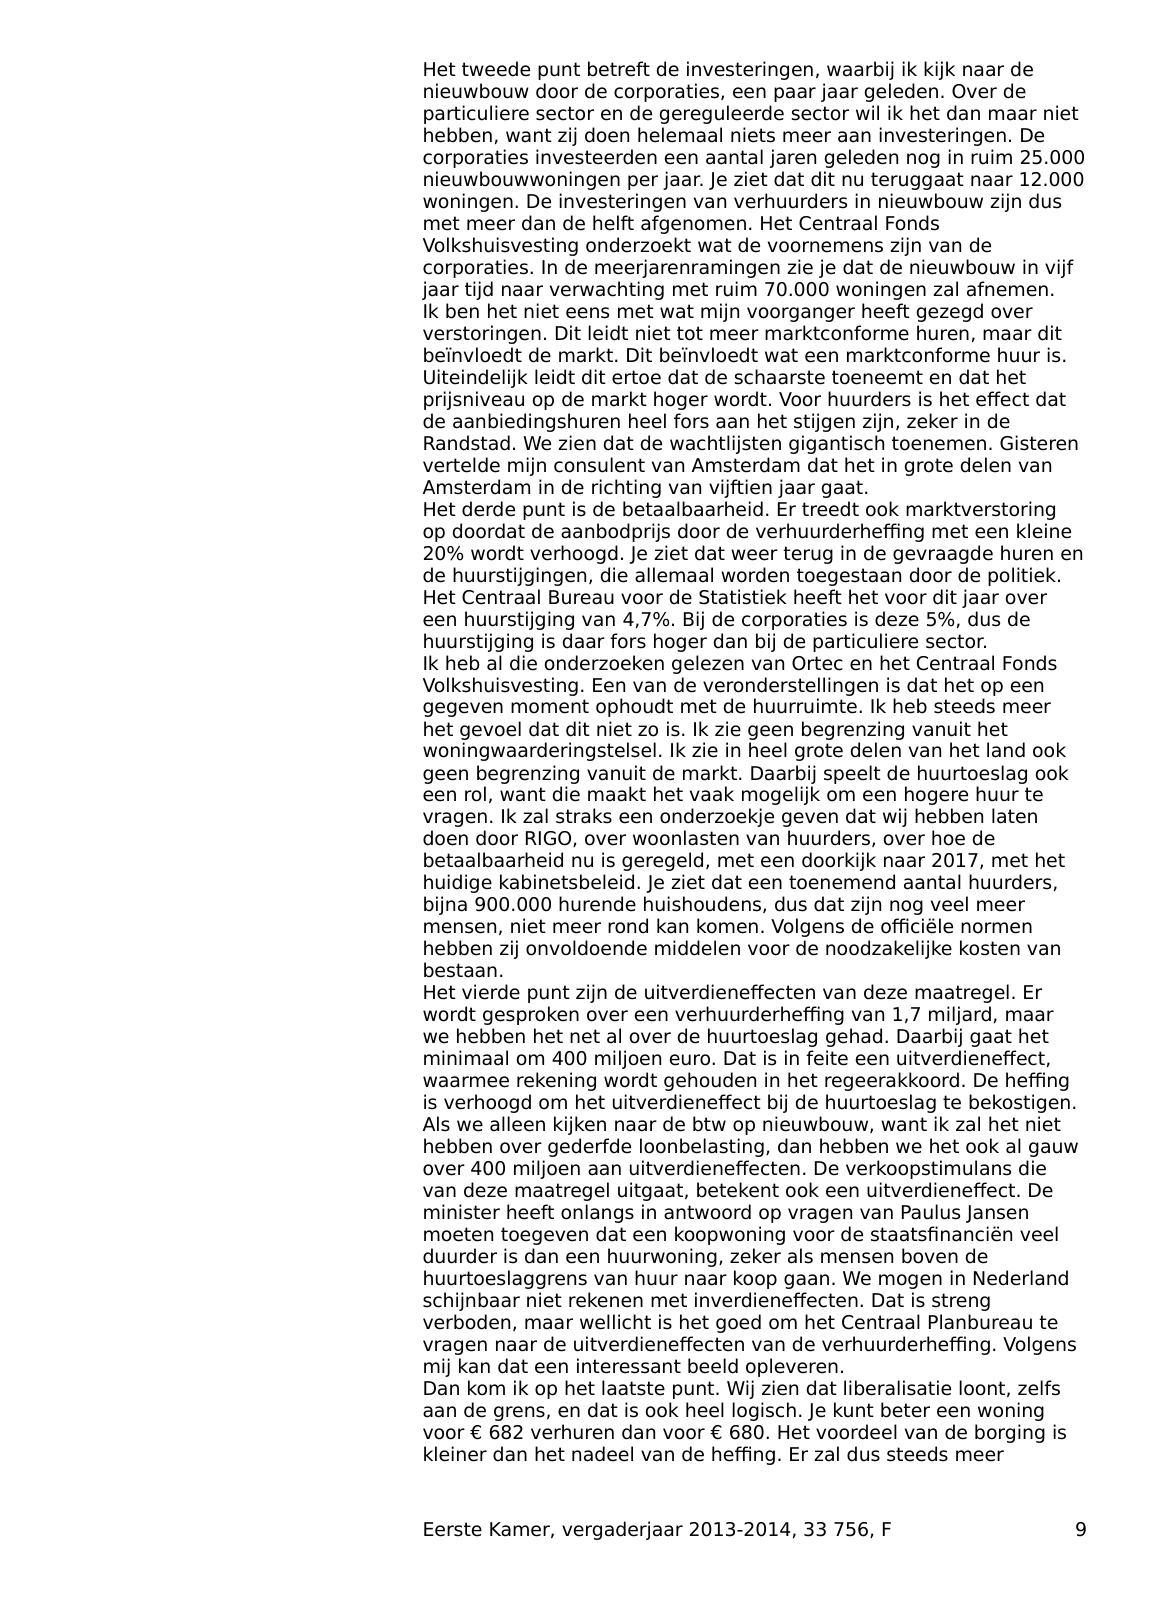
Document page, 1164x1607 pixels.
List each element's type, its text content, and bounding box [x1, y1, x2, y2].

text Ik heb al die onderzoeken gelezen van Ortec en het Centraal Fonds Volkshuisvesting. Een van de veronderstellingen is dat het op een gegeven moment ophoudt met de huurruimte. Ik heb steeds meer het gevoel dat dit niet zo is. Ik zie geen begrenzing vanuit het woningwaarderingstelsel. Ik zie in heel grote delen van het land ook geen begrenzing vanuit de markt. Daarbij speelt de huurtoeslag ook een rol, want die maakt het vaak mogelijk om een hogere huur te vragen. Ik zal straks een onderzoekje geven dat wij hebben laten doen door RIGO, over woonlasten van huurders, over hoe de betaalbaarheid nu is geregeld, met een doorkijk naar 2017, met het huidige kabinetsbeleid. Je ziet dat een toenemend aantal huurders, bijna 900.000 hurende huishoudens, dus dat zijn nog veel meer mensen, niet meer rond kan komen. Volgens de officiële normen hebben zij onvoldoende middelen voor de noodzakelijke kosten van bestaan. [422, 652, 1087, 982]
text Ik ben het niet eens met wat mijn voorganger heeft gezegd over verstoringen. Dit leidt niet tot meer marktconforme huren, maar dit beïnvloedt de markt. Dit beïnvloedt wat een marktconforme huur is. Uiteindelijk leidt dit ertoe dat de schaarste toeneemt en dat het prijsniveau op de markt hoger wordt. Voor huurders is het effect dat de aanbiedingshuren heel fors aan het stijgen zijn, zeker in de Randstad. We zien dat de wachtlijsten gigantisch toenemen. Gisteren vertelde mijn consulent van Amsterdam dat het in grote delen van Amsterdam in de richting van vijftien jaar gaat. [422, 301, 1087, 499]
text Dan kom ik op het laatste punt. Wij zien dat liberalisatie loont, zelfs aan de grens, en dat is ook heel logisch. Je kunt beter een woning voor € 682 verhuren dan voor € 680. Het voordeel van de borging is kleiner dan het nadeel van de heffing. Er zal dus steeds meer [422, 1378, 1087, 1466]
text Het tweede punt betreft de investeringen, waarbij ik kijk naar de nieuwbouw door de corporaties, een paar jaar geleden. Over de particuliere sector en de gereguleerde sector wil ik het dan maar niet hebben, want zij doen helemaal niets meer aan investeringen. De corporaties investeerden een aantal jaren geleden nog in ruim 25.000 nieuwbouwwoningen per jaar. Je ziet dat dit nu teruggaat naar 12.000 woningen. De investeringen van verhuurders in nieuwbouw zijn dus met meer dan de helft afgenomen. Het Centraal Fonds Volkshuisvesting onderzoekt wat de voornemens zijn van de corporaties. In de meerjarenramingen zie je dat de nieuwbouw in vijf jaar tijd naar verwachting met ruim 70.000 woningen zal afnemen. [422, 59, 1087, 301]
text Het derde punt is de betaalbaarheid. Er treedt ook marktverstoring op doordat de aanbodprijs door de verhuurderheffing met een kleine 20% wordt verhoogd. Je ziet dat weer terug in de gevraagde huren en de huurstijgingen, die allemaal worden toegestaan door de politiek. Het Centraal Bureau voor de Statistiek heeft het voor dit jaar over een huurstijging van 4,7%. Bij de corporaties is deze 5%, dus de huurstijging is daar fors hoger dan bij de particuliere sector. [422, 499, 1087, 652]
text Het vierde punt zijn de uitverdieneffecten van deze maatregel. Er wordt gesproken over een verhuurderheffing van 1,7 miljard, maar we hebben het net al over de huurtoeslag gehad. Daarbij gaat het minimaal om 400 miljoen euro. Dat is in feite een uitverdieneffect, waarmee rekening wordt gehouden in het regeerakkoord. De heffing is verhoogd om het uitverdieneffect bij de huurtoeslag te bekostigen. Als we alleen kijken naar de btw op nieuwbouw, want ik zal het niet hebben over gederfde loonbelasting, dan hebben we het ook al gauw over 400 miljoen aan uitverdieneffecten. De verkoopstimulans die van deze maatregel uitgaat, betekent ook een uitverdieneffect. De minister heeft onlangs in antwoord op vragen van Paulus Jansen moeten toegeven dat een koopwoning voor de staatsfinanciën veel duurder is dan een huurwoning, zeker als mensen boven de huurtoeslaggrens van huur naar koop gaan. We mogen in Nederland schijnbaar niet rekenen met inverdieneffecten. Dat is streng verboden, maar wellicht is het goed om het Centraal Planbureau te vragen naar de uitverdieneffecten van de verhuurderheffing. Volgens mij kan dat een interessant beeld opleveren. [422, 982, 1087, 1378]
